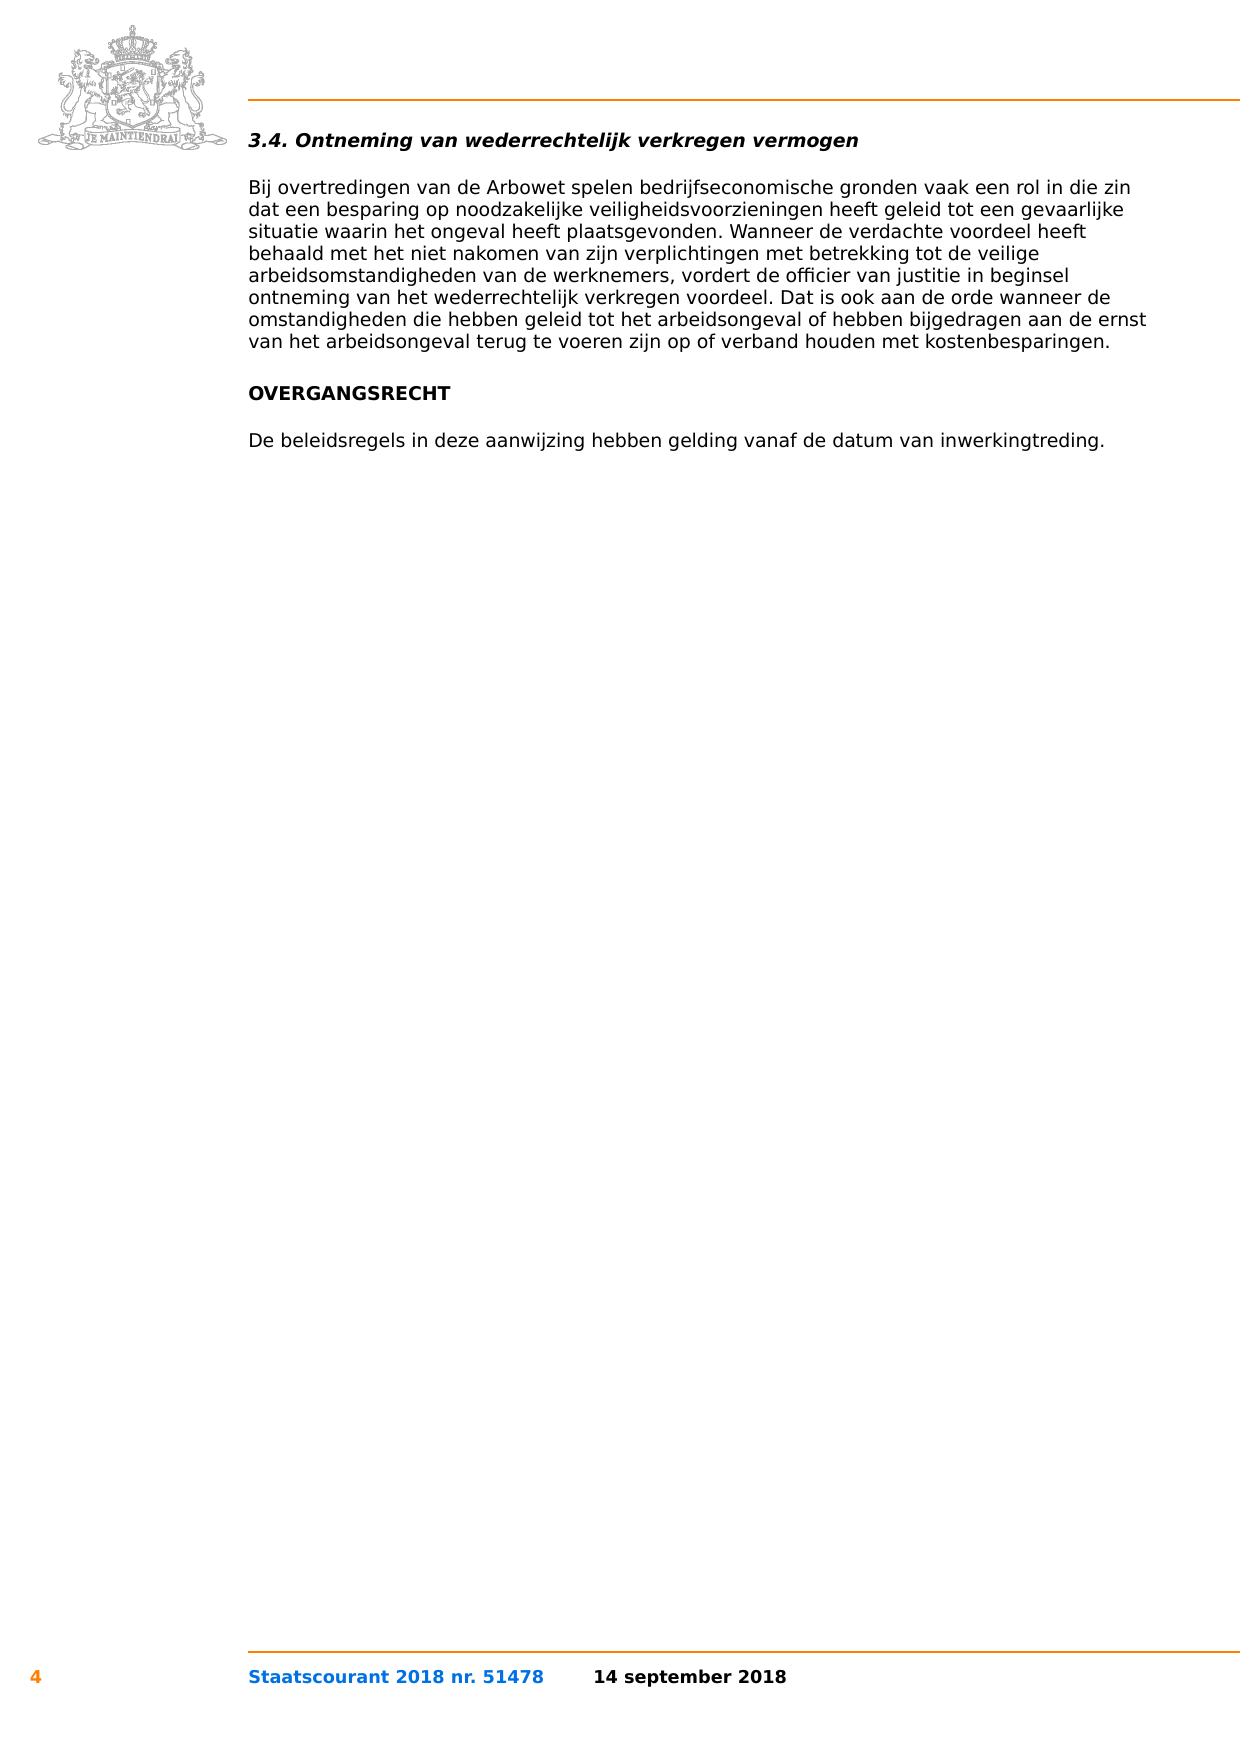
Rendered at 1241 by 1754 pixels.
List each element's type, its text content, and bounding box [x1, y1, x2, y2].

text Bij overtredingen van de Arbowet spelen bedrijfseconomische gronden vaak een rol in die zin dat een besparing op noodzakelijke veiligheidsvoorzieningen heeft geleid tot een gevaarlijke situatie waarin het ongeval heeft plaatsgevonden. Wanneer de verdachte voordeel heeft behaald met het niet nakomen van zijn verplichtingen met betrekking tot de veilige arbeidsomstandigheden van de werknemers, vordert de officier van justitie in beginsel ontneming van het wederrechtelijk verkregen voordeel. Dat is ook aan de orde wanneer de omstandigheden die hebben geleid tot het arbeidsongeval of hebben bijgedragen aan de ernst van het arbeidsongeval terug te voeren zijn op of verband houden met kostenbesparingen. [248, 177, 1163, 353]
subtitle OVERGANGSRECHT [248, 383, 1163, 405]
subtitle 3.4. Ontneming van wederrechtelijk verkregen vermogen [248, 130, 1163, 152]
picture [38, 25, 227, 150]
text De beleidsregels in deze aanwijzing hebben gelding vanaf de datum van inwerkingtreding. [248, 430, 1163, 452]
